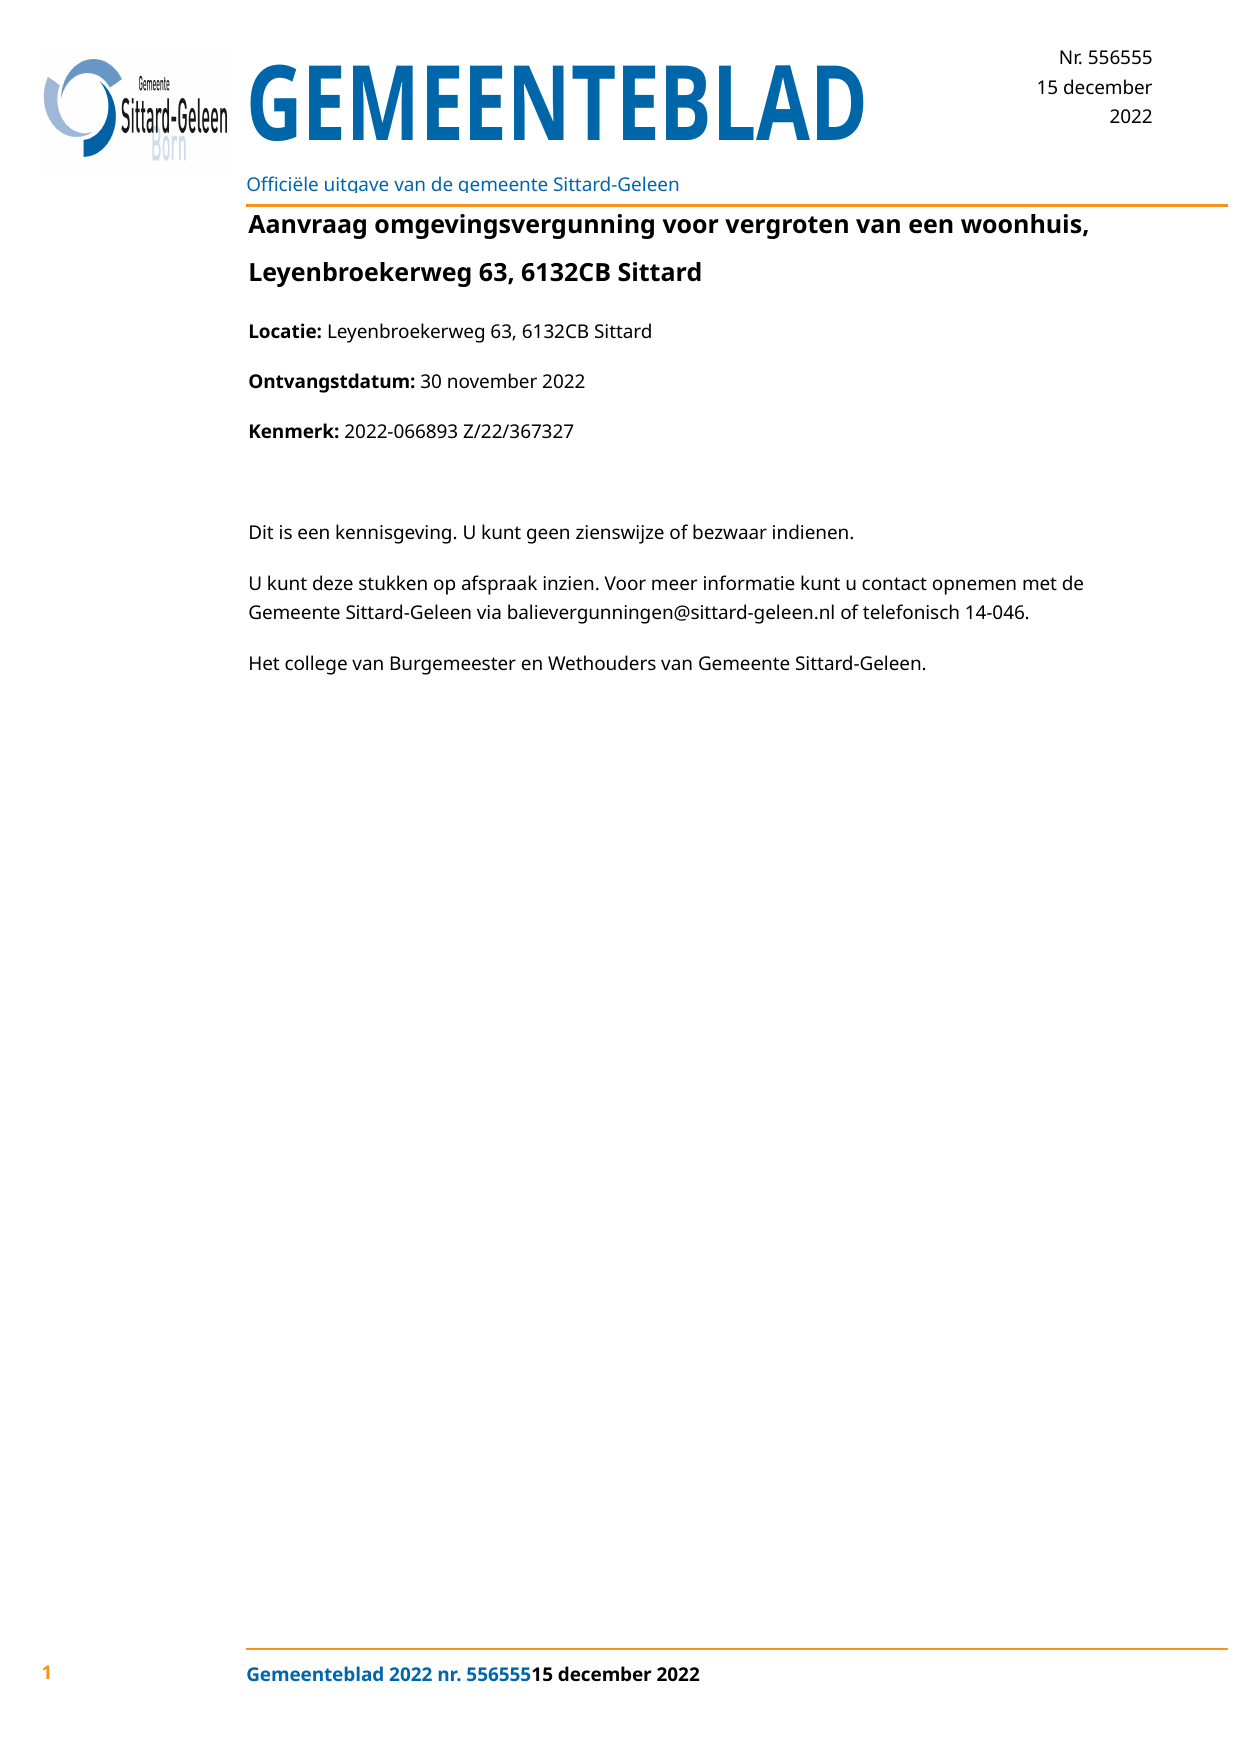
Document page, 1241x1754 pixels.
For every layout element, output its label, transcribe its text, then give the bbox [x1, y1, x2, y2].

picture [41, 47, 231, 172]
text Locatie: Leyenbroekerweg 63, 6132CB Sittard [248, 318, 1152, 344]
text Aanvraag omgevingsvergunning voor vergroten van een woonhuis, Leyenbroekerweg 63, 6132CB Sittard [248, 207, 1152, 288]
text Dit is een kennisgeving. U kunt geen zienswijze of bezwaar indienen. [248, 519, 1152, 545]
text Het college van Burgemeester en Wethouders van Gemeente Sittard-Geleen. [248, 650, 1152, 676]
text U kunt deze stukken op afspraak inzien. Voor meer informatie kunt u contact opnemen met de Gemeente Sittard-Geleen via balievergunningen@sittard-geleen.nl of telefonisch 14-046. [248, 570, 1152, 625]
text Ontvangstdatum: 30 november 2022 [248, 368, 1152, 394]
text Kenmerk: 2022-066893 Z/22/367327 [248, 419, 1152, 444]
